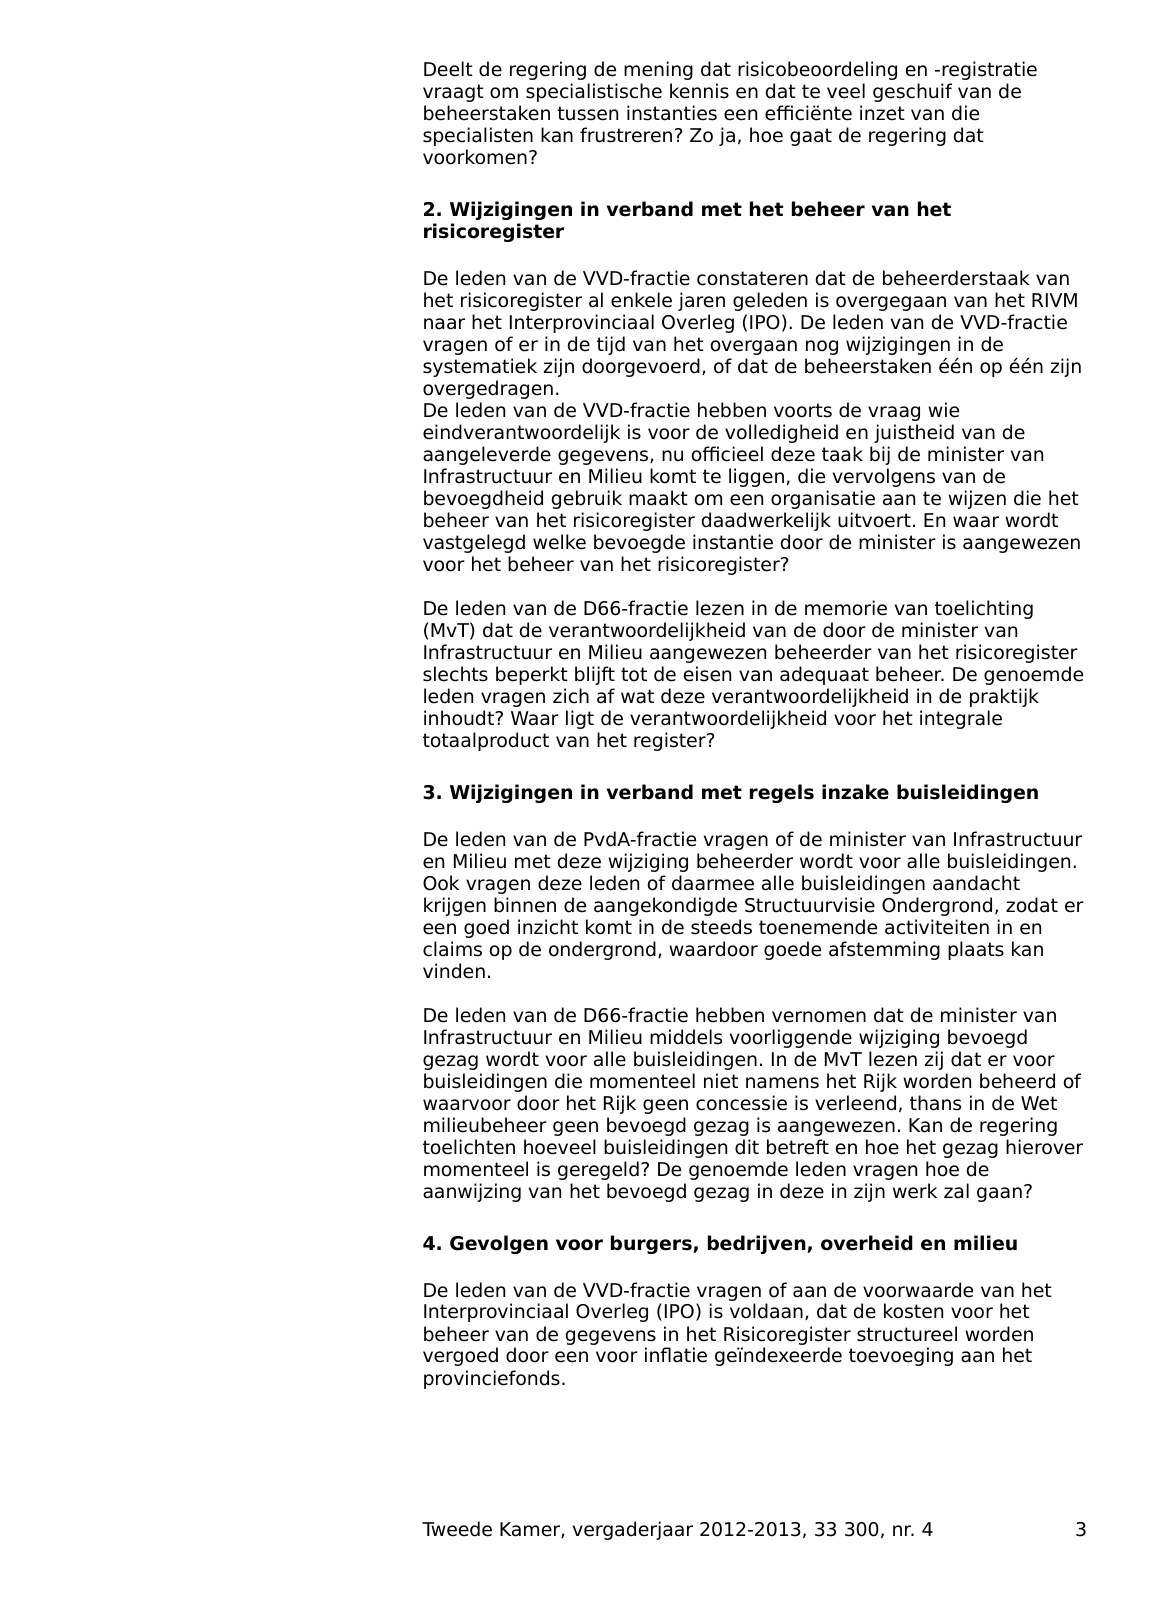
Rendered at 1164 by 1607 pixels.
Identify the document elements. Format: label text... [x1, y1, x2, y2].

subtitle 2. Wijzigingen in verband met het beheer van het risicoregister [422, 199, 1087, 243]
text Deelt de regering de mening dat risicobeoordeling en -registratie vraagt om specialistische kennis en dat te veel geschuif van de beheerstaken tussen instanties een efficiënte inzet van die specialisten kan frustreren? Zo ja, hoe gaat de regering dat voorkomen? [422, 59, 1087, 169]
text De leden van de D66-fractie hebben vernomen dat de minister van Infrastructuur en Milieu middels voorliggende wijziging bevoegd gezag wordt voor alle buisleidingen. In de MvT lezen zij dat er voor buisleidingen die momenteel niet namens het Rijk worden beheerd of waarvoor door het Rijk geen concessie is verleend, thans in de Wet milieubeheer geen bevoegd gezag is aangewezen. Kan de regering toelichten hoeveel buisleidingen dit betreft en hoe het gezag hierover momenteel is geregeld? De genoemde leden vragen hoe de aanwijzing van het bevoegd gezag in deze in zijn werk zal gaan? [422, 1005, 1087, 1202]
text De leden van de VVD-fractie vragen of aan de voorwaarde van het Interprovinciaal Overleg (IPO) is voldaan, dat de kosten voor het beheer van de gegevens in het Risicoregister structureel worden vergoed door een voor inflatie geïndexeerde toevoeging aan het provinciefonds. [422, 1279, 1087, 1389]
text De leden van de VVD-fractie hebben voorts de vraag wie eindverantwoordelijk is voor de volledigheid en juistheid van de aangeleverde gegevens, nu officieel deze taak bij de minister van Infrastructuur en Milieu komt te liggen, die vervolgens van de bevoegdheid gebruik maakt om een organisatie aan te wijzen die het beheer van het risicoregister daadwerkelijk uitvoert. En waar wordt vastgelegd welke bevoegde instantie door de minister is aangewezen voor het beheer van het risicoregister? [422, 400, 1087, 576]
subtitle 3. Wijzigingen in verband met regels inzake buisleidingen [422, 782, 1087, 804]
text De leden van de VVD-fractie constateren dat de beheerderstaak van het risicoregister al enkele jaren geleden is overgegaan van het RIVM naar het Interprovinciaal Overleg (IPO). De leden van de VVD-fractie vragen of er in de tijd van het overgaan nog wijzigingen in de systematiek zijn doorgevoerd, of dat de beheerstaken één op één zijn overgedragen. [422, 268, 1087, 400]
text De leden van de D66-fractie lezen in de memorie van toelichting (MvT) dat de verantwoordelijkheid van de door de minister van Infrastructuur en Milieu aangewezen beheerder van het risicoregister slechts beperkt blijft tot de eisen van adequaat beheer. De genoemde leden vragen zich af wat deze verantwoordelijkheid in de praktijk inhoudt? Waar ligt de verantwoordelijkheid voor het integrale totaalproduct van het register? [422, 598, 1087, 752]
subtitle 4. Gevolgen voor burgers, bedrijven, overheid en milieu [422, 1232, 1087, 1254]
text De leden van de PvdA-fractie vragen of de minister van Infrastructuur en Milieu met deze wijziging beheerder wordt voor alle buisleidingen. Ook vragen deze leden of daarmee alle buisleidingen aandacht krijgen binnen de aangekondigde Structuurvisie Ondergrond, zodat er een goed inzicht komt in de steeds toenemende activiteiten in en claims op de ondergrond, waardoor goede afstemming plaats kan vinden. [422, 829, 1087, 982]
